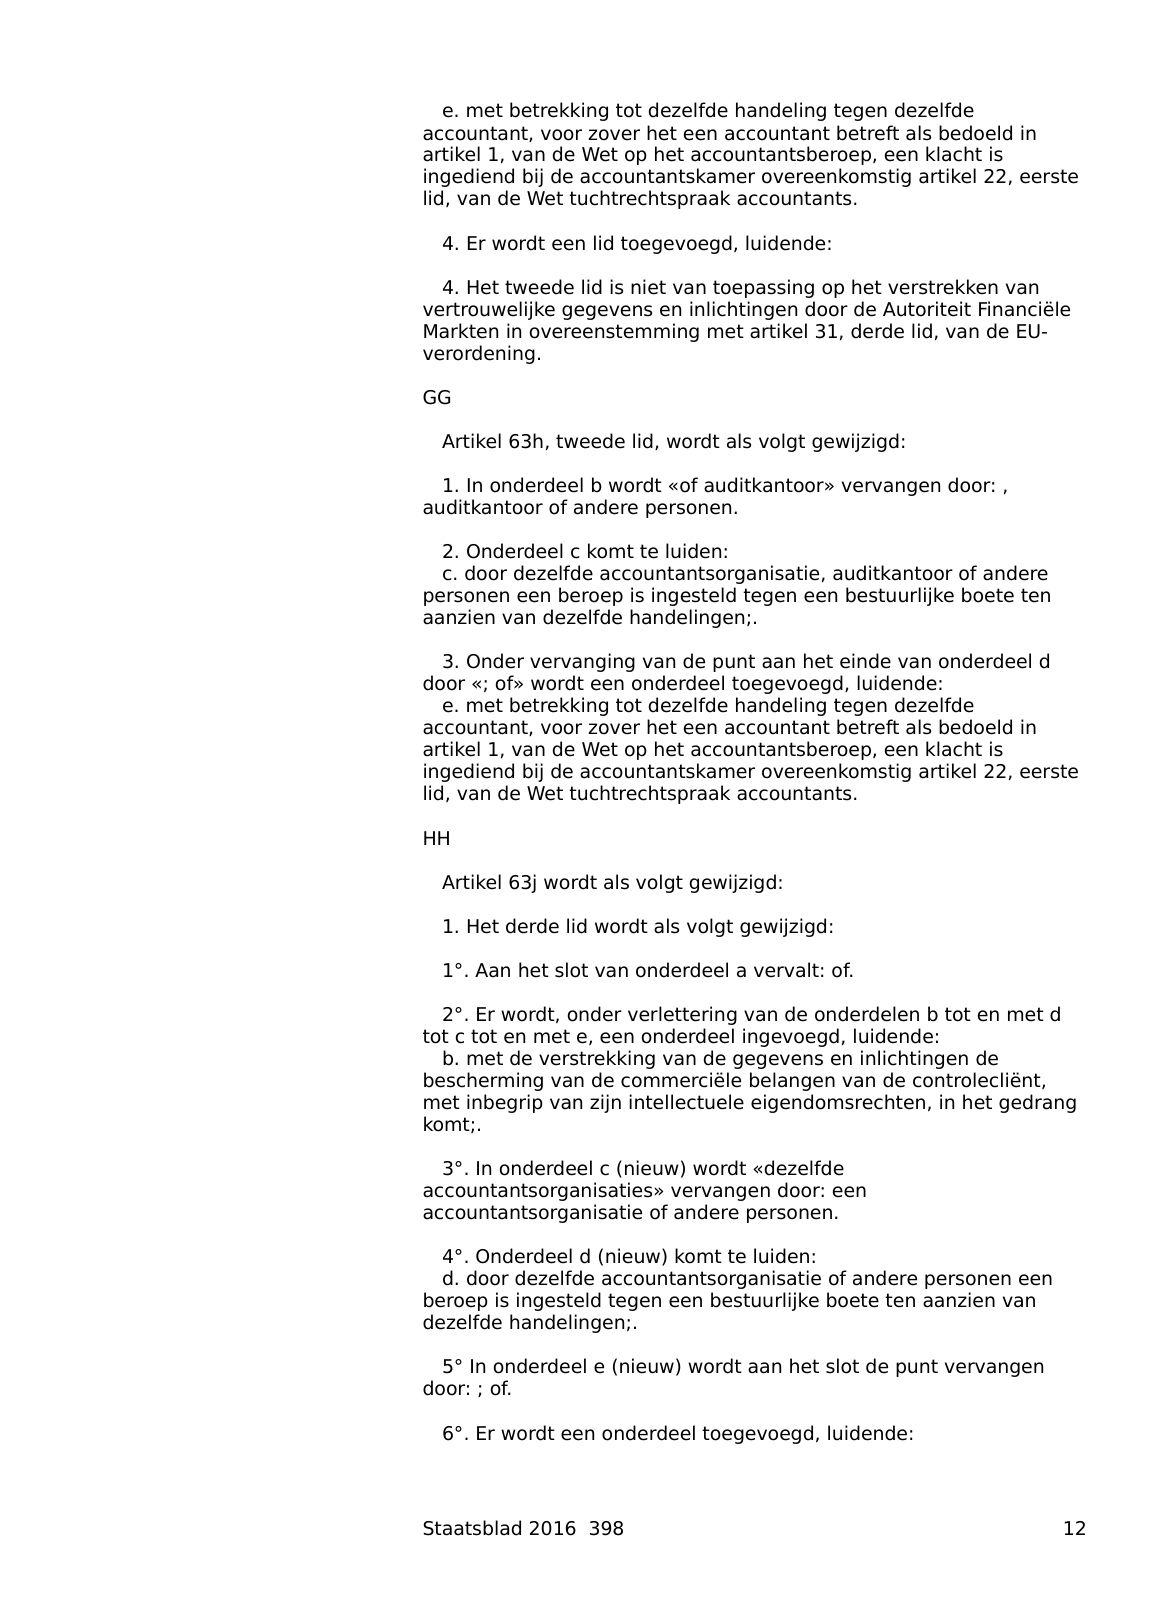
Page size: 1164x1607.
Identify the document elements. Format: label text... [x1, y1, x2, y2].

text d. door dezelfde accountantsorganisatie of andere personen een beroep is ingesteld tegen een bestuurlijke boete ten aanzien van dezelfde handelingen;. [422, 1268, 1087, 1334]
text Artikel 63j wordt als volgt gewijzigd: [422, 872, 1087, 893]
text GG [422, 387, 1087, 409]
text 3. Onder vervanging van de punt aan het einde van onderdeel d door «; of» wordt een onderdeel toegevoegd, luidende: [422, 651, 1087, 695]
text 4. Er wordt een lid toegevoegd, luidende: [422, 232, 1087, 254]
text 5° In onderdeel e (nieuw) wordt aan het slot de punt vervangen door: ; of. [422, 1356, 1087, 1400]
text 1°. Aan het slot van onderdeel a vervalt: of. [422, 960, 1087, 982]
text Artikel 63h, tweede lid, wordt als volgt gewijzigd: [422, 431, 1087, 453]
text 4. Het tweede lid is niet van toepassing op het verstrekken van vertrouwelijke gegevens en inlichtingen door de Autoriteit Financiële Markten in overeenstemming met artikel 31, derde lid, van de EU-verordening. [422, 277, 1087, 364]
text 4°. Onderdeel d (nieuw) komt te luiden: [422, 1246, 1087, 1268]
text b. met de verstrekking van de gegevens en inlichtingen de bescherming van de commerciële belangen van de controlecliënt, met inbegrip van zijn intellectuele eigendomsrechten, in het gedrang komt;. [422, 1048, 1087, 1136]
text 1. In onderdeel b wordt «of auditkantoor» vervangen door: , auditkantoor of andere personen. [422, 475, 1087, 519]
text 6°. Er wordt een onderdeel toegevoegd, luidende: [422, 1422, 1087, 1444]
text 1. Het derde lid wordt als volgt gewijzigd: [422, 916, 1087, 938]
text e. met betrekking tot dezelfde handeling tegen dezelfde accountant, voor zover het een accountant betreft als bedoeld in artikel 1, van de Wet op het accountantsberoep, een klacht is ingediend bij de accountantskamer overeenkomstig artikel 22, eerste lid, van de Wet tuchtrechtspraak accountants. [422, 695, 1087, 805]
text c. door dezelfde accountantsorganisatie, auditkantoor of andere personen een beroep is ingesteld tegen een bestuurlijke boete ten aanzien van dezelfde handelingen;. [422, 563, 1087, 629]
text 3°. In onderdeel c (nieuw) wordt «dezelfde accountantsorganisaties» vervangen door: een accountantsorganisatie of andere personen. [422, 1158, 1087, 1224]
text e. met betrekking tot dezelfde handeling tegen dezelfde accountant, voor zover het een accountant betreft als bedoeld in artikel 1, van de Wet op het accountantsberoep, een klacht is ingediend bij de accountantskamer overeenkomstig artikel 22, eerste lid, van de Wet tuchtrechtspraak accountants. [422, 100, 1087, 210]
text 2. Onderdeel c komt te luiden: [422, 541, 1087, 563]
text 2°. Er wordt, onder verlettering van de onderdelen b tot en met d tot c tot en met e, een onderdeel ingevoegd, luidende: [422, 1004, 1087, 1048]
text HH [422, 827, 1087, 849]
